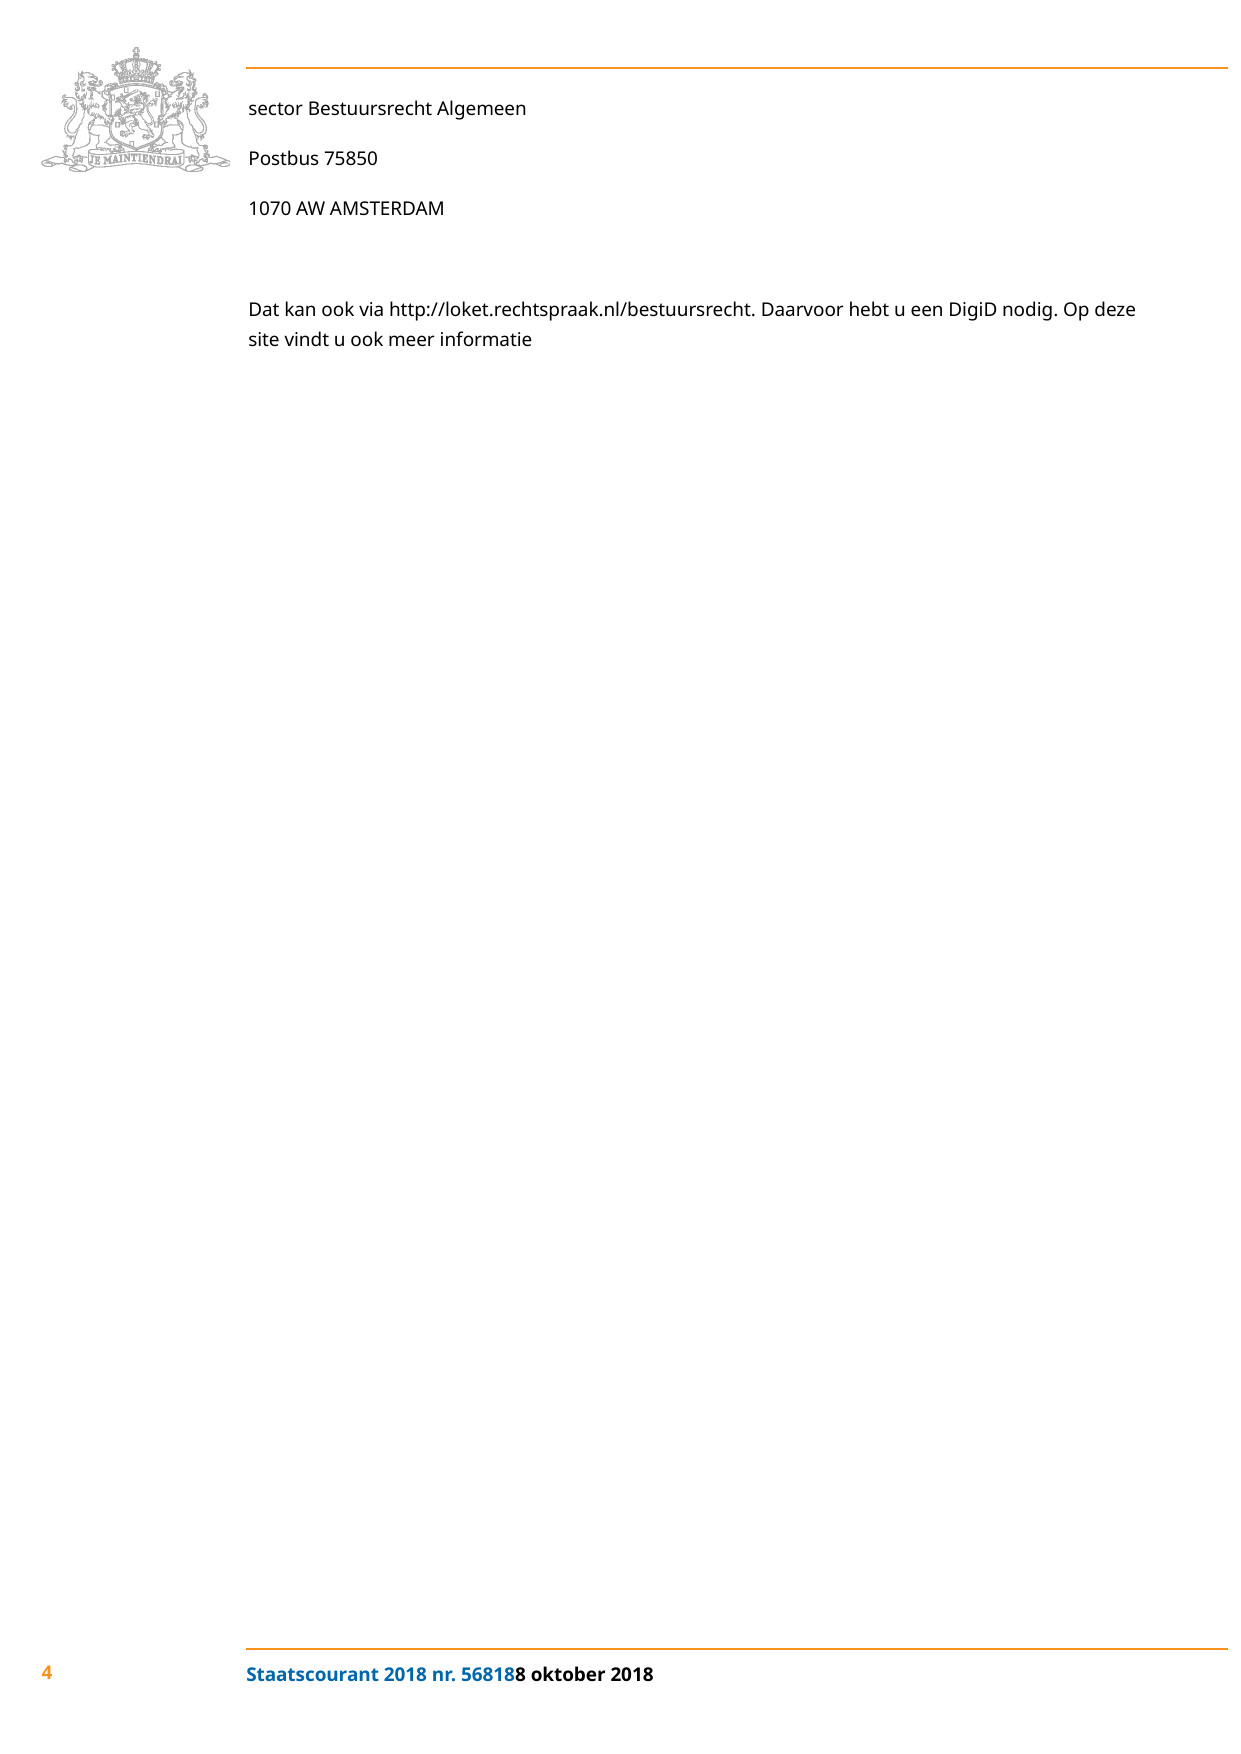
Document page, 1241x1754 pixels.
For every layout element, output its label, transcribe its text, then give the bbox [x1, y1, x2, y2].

text 1070 AW AMSTERDAM [248, 196, 1152, 221]
text sector Bestuursrecht Algemeen [248, 95, 1152, 121]
text Postbus 75850 [248, 145, 1152, 171]
picture [41, 47, 231, 172]
text Dat kan ook via http://loket.rechtspraak.nl/bestuursrecht. Daarvoor hebt u een DigiD nodig. Op deze site vindt u ook meer informatie [248, 296, 1152, 352]
